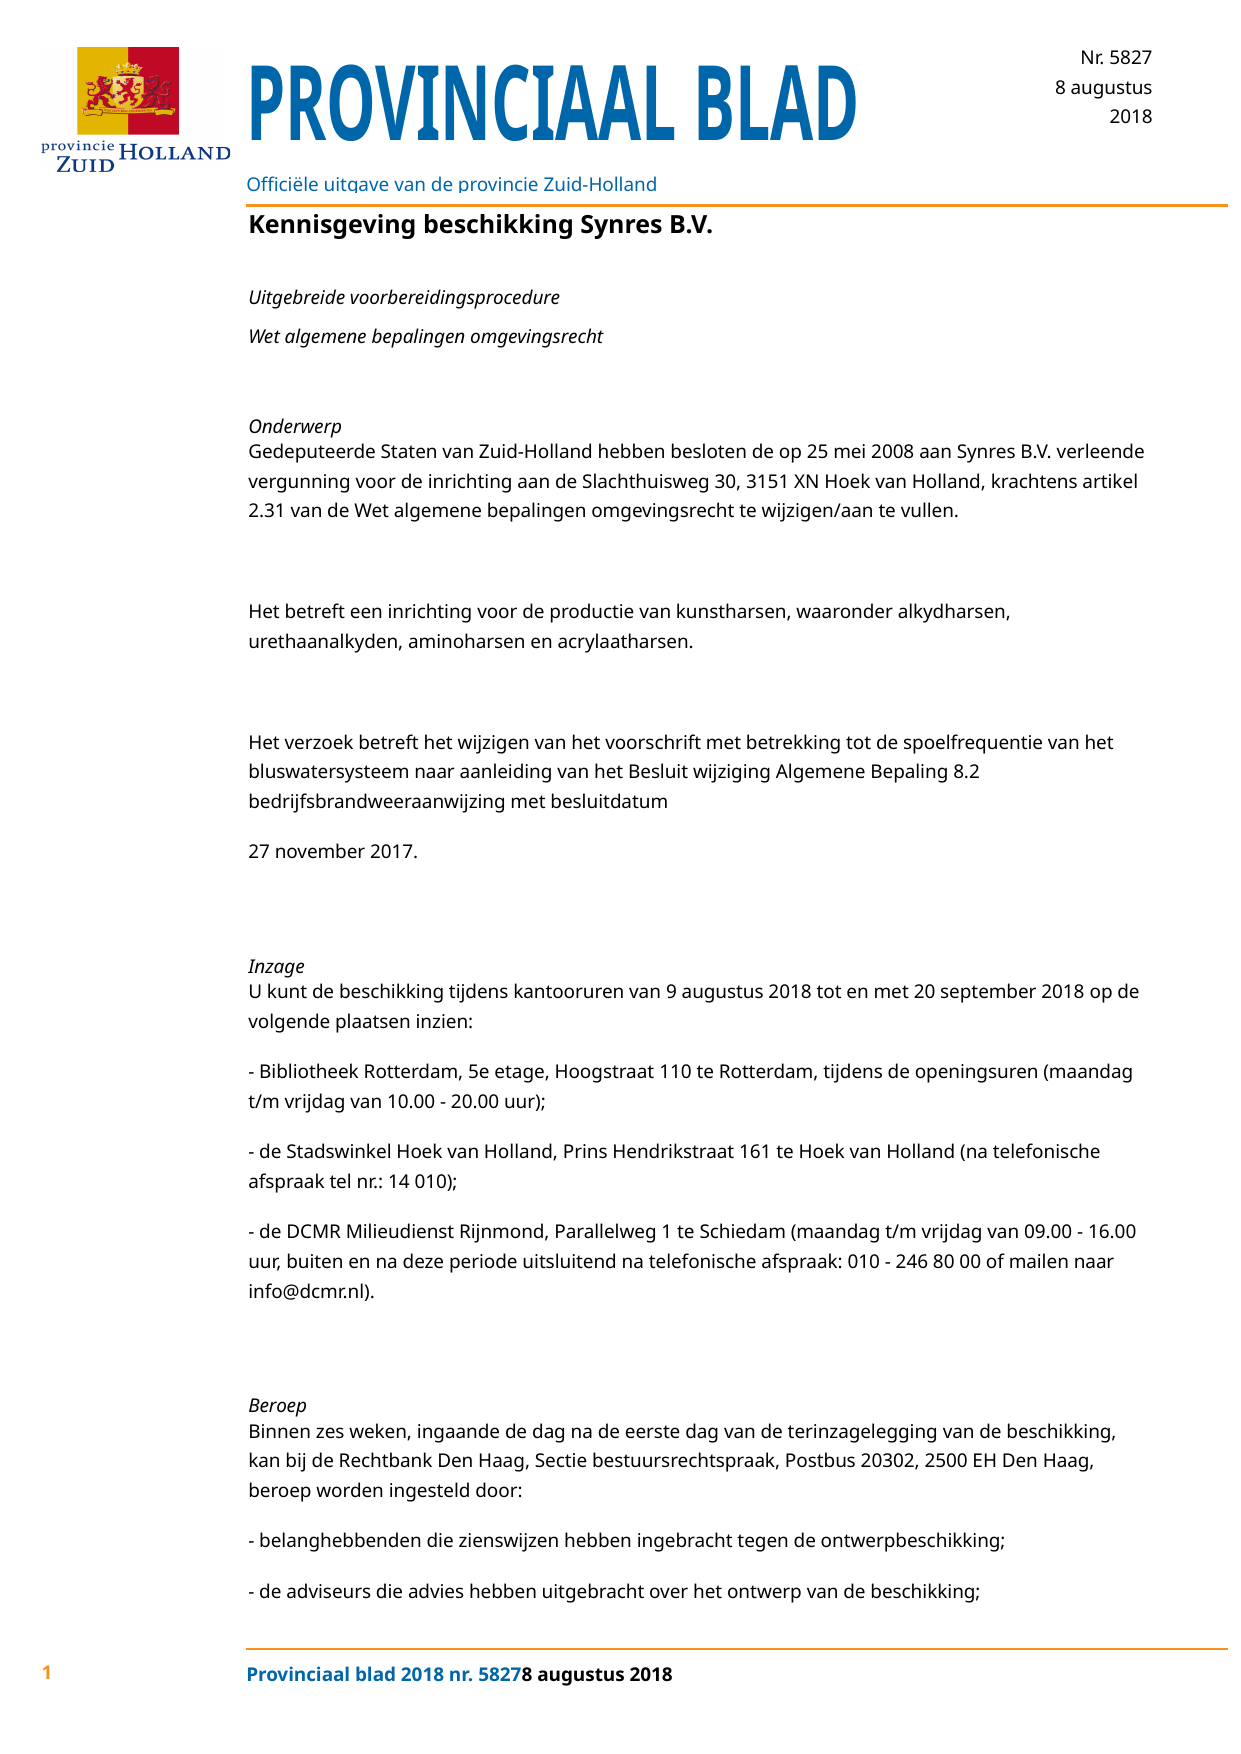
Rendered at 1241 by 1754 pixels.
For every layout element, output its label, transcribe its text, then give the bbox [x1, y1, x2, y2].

text Kennisgeving beschikking Synres B.V. [248, 207, 1152, 241]
text Uitgebreide voorbereidingsprocedure [248, 284, 1152, 309]
text Onderwerp [248, 413, 1152, 438]
text - Bibliotheek Rotterdam, 5e etage, Hoogstraat 110 te Rotterdam, tijdens de openingsuren (maandag t/m vrijdag van 10.00 - 20.00 uur); [248, 1059, 1152, 1114]
text - de DCMR Milieudienst Rijnmond, Parallelweg 1 te Schiedam (maandag t/m vrijdag van 09.00 - 16.00 uur, buiten en na deze periode uitsluitend na telefonische afspraak: 010 - 246 80 00 of mailen naar info@dcmr.nl). [248, 1219, 1152, 1303]
picture [41, 47, 231, 172]
text Gedeputeerde Staten van Zuid-Holland hebben besloten de op 25 mei 2008 aan Synres B.V. verleende vergunning voor de inrichting aan de Slachthuisweg 30, 3151 XN Hoek van Holland, krachtens artikel 2.31 van de Wet algemene bepalingen omgevingsrecht te wijzigen/aan te vullen. [248, 438, 1152, 523]
text Het betreft een inrichting voor de productie van kunstharsen, waaronder alkydharsen, urethaanalkyden, aminoharsen en acrylaatharsen. [248, 598, 1152, 654]
text - belanghebbenden die zienswijzen hebben ingebracht tegen de ontwerpbeschikking; [248, 1527, 1152, 1553]
text Wet algemene bepalingen omgevingsrecht [248, 323, 1152, 349]
text - de adviseurs die advies hebben uitgebracht over het ontwerp van de beschikking; [248, 1578, 1152, 1604]
text U kunt de beschikking tijdens kantooruren van 9 augustus 2018 tot en met 20 september 2018 op de volgende plaatsen inzien: [248, 979, 1152, 1034]
text Inzage [248, 953, 1152, 979]
text Beroep [248, 1392, 1152, 1418]
text Het verzoek betreft het wijzigen van het voorschrift met betrekking tot de spoelfrequentie van het bluswatersysteem naar aanleiding van het Besluit wijziging Algemene Bepaling 8.2 bedrijfsbrandweeraanwijzing met besluitdatum [248, 729, 1152, 814]
text Binnen zes weken, ingaande de dag na de eerste dag van de terinzagelegging van de beschikking, kan bij de Rechtbank Den Haag, Sectie bestuursrechtspraak, Postbus 20302, 2500 EH Den Haag, beroep worden ingesteld door: [248, 1418, 1152, 1503]
text 27 november 2017. [248, 838, 1152, 864]
text - de Stadswinkel Hoek van Holland, Prins Hendrikstraat 161 te Hoek van Holland (na telefonische afspraak tel nr.: 14 010); [248, 1139, 1152, 1194]
